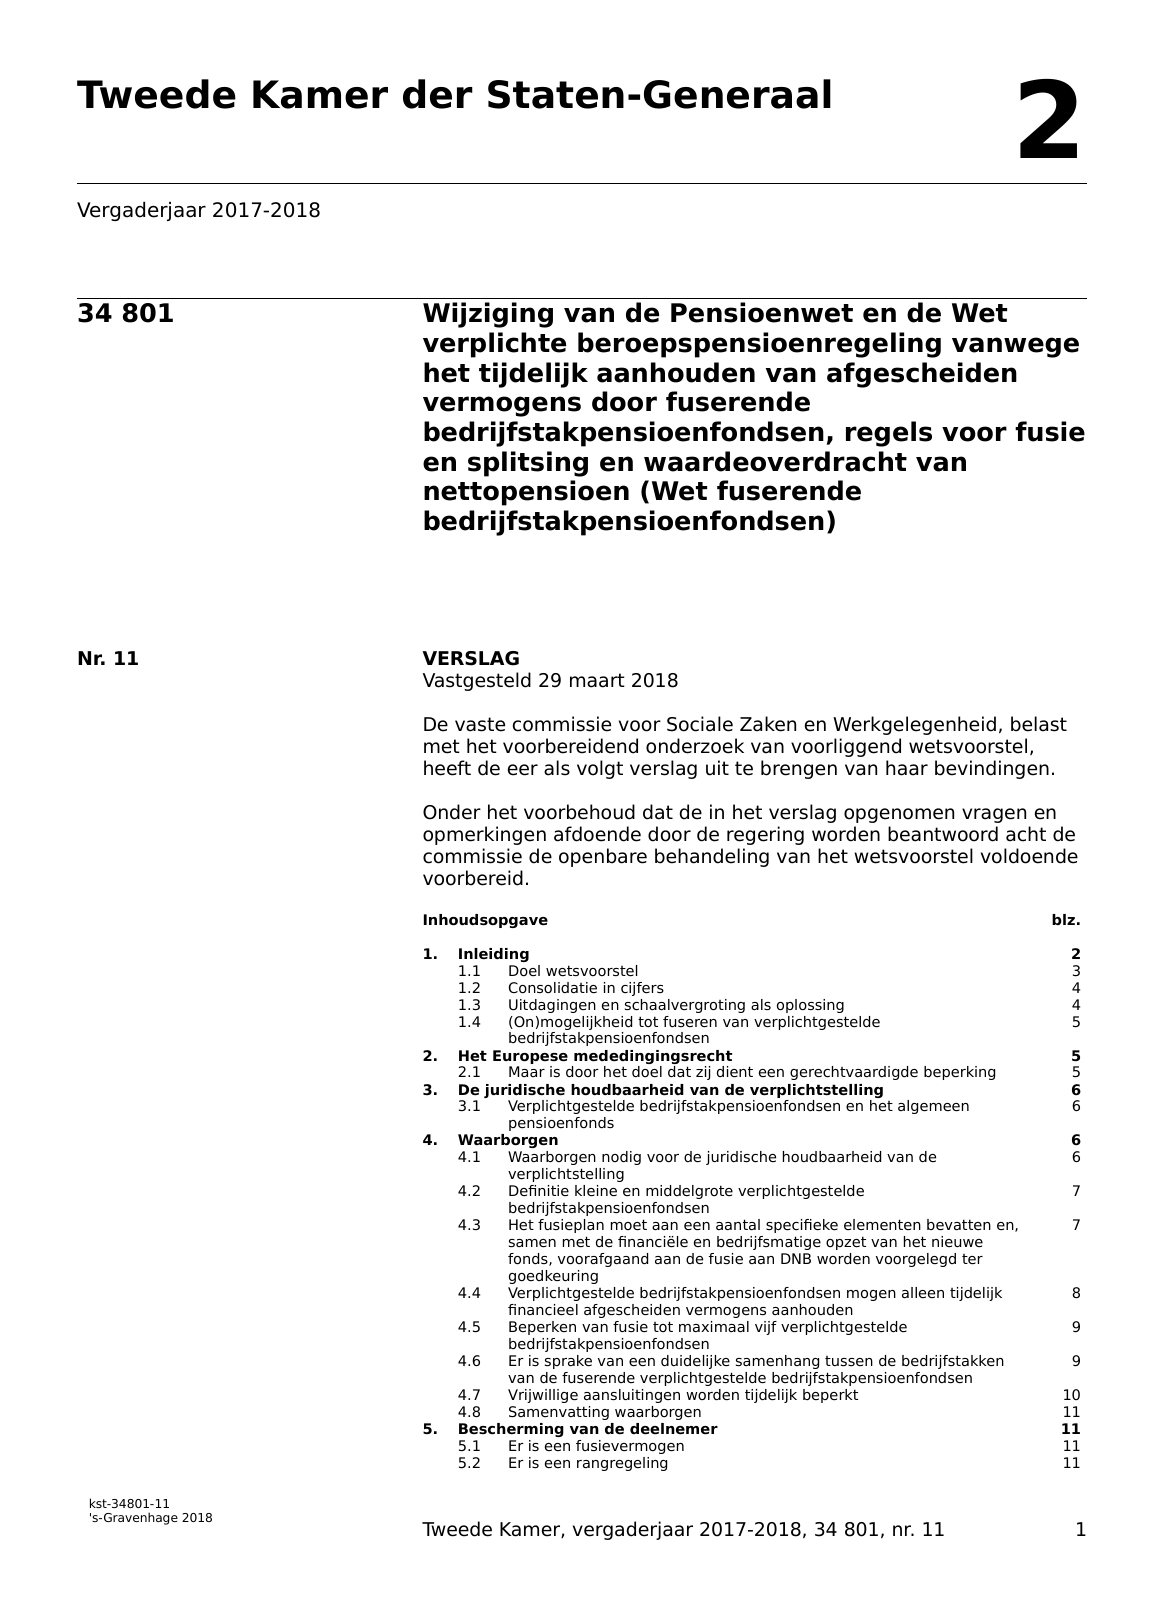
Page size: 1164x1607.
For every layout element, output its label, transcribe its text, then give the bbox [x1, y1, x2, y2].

table_cell 1.4 [452, 1014, 502, 1047]
text Onder het voorbehoud dat de in het verslag opgenomen vragen en opmerkingen afdoende door de regering worden beantwoord acht de commissie de openbare behandeling van het wetsvoorstel voldoende voorbereid. [422, 802, 1087, 890]
table_cell 4.4 [452, 1285, 502, 1319]
table_cell [422, 996, 452, 1013]
table_cell 6 [1028, 1132, 1087, 1149]
table_cell 4.1 [452, 1149, 502, 1183]
table_cell [422, 1217, 452, 1285]
table_cell [422, 929, 452, 946]
table_cell 2.1 [452, 1064, 502, 1081]
table_header Inhoudsopgave [422, 912, 1027, 928]
table_cell Waarborgen nodig voor de juridische houdbaarheid van de verplichtstelling [502, 1149, 1027, 1183]
table_cell [422, 1098, 452, 1132]
table_cell 7 [1028, 1183, 1087, 1217]
table_cell Verplichtgestelde bedrijfstakpensioenfondsen mogen alleen tijdelijk financieel afgescheiden vermogens aanhouden [502, 1285, 1027, 1319]
table_cell 1.3 [452, 996, 502, 1013]
table_cell 5. [422, 1421, 452, 1438]
table_cell Er is sprake van een duidelijke samenhang tussen de bedrijfstakken van de fuserende verplichtgestelde bedrijfstakpensioenfondsen [502, 1353, 1027, 1387]
text 's-Gravenhage 2018 [88, 1511, 323, 1525]
subtitle Nr. 11 VERSLAG [77, 647, 1087, 669]
table_cell 5 [1028, 1064, 1087, 1081]
table_cell 5 [1028, 1014, 1087, 1047]
table_cell [422, 963, 452, 979]
table_cell [422, 1455, 452, 1472]
table_header blz. [1028, 912, 1087, 928]
table_cell Er is een rangregeling [502, 1455, 1027, 1472]
table_cell Uitdagingen en schaalvergroting als oplossing [502, 996, 1027, 1013]
table_cell 4.3 [452, 1217, 502, 1285]
table_cell [422, 1285, 452, 1319]
table_cell [422, 1014, 452, 1047]
text Vastgesteld 29 maart 2018 [422, 669, 1087, 691]
table_cell 2. [422, 1048, 452, 1064]
table_cell 11 [1028, 1438, 1087, 1455]
table_cell 4.7 [452, 1387, 502, 1404]
table_cell 9 [1028, 1319, 1087, 1353]
table_cell 4.5 [452, 1319, 502, 1353]
table_cell 5.1 [452, 1438, 502, 1455]
subtitle 34 801 Wijziging van de Pensioenwet en de Wet verplichte beroepspensioenregeling vanwege het tijdelijk aanhouden van afgescheiden vermogens door fuserende bedrijfstakpensioenfondsen, regels voor fusie en splitsing en waardeoverdracht van nettopensioen (Wet fuserende bedrijfstakpensioenfondsen) [77, 299, 1087, 536]
table_cell 11 [1028, 1404, 1087, 1421]
table_cell Bescherming van de deelnemer [452, 1421, 1027, 1438]
table_cell Vrijwillige aansluitingen worden tijdelijk beperkt [502, 1387, 1027, 1404]
table_cell 4.2 [452, 1183, 502, 1217]
table_cell 4. [422, 1132, 452, 1149]
table_cell 6 [1028, 1081, 1087, 1098]
table_cell Samenvatting waarborgen [502, 1404, 1027, 1421]
table_cell Waarborgen [452, 1132, 1027, 1149]
table_cell (On)mogelijkheid tot fuseren van verplichtgestelde bedrijfstakpensioenfondsen [502, 1014, 1027, 1047]
table_cell [502, 929, 1027, 946]
table_cell Definitie kleine en middelgrote verplichtgestelde bedrijfstakpensioenfondsen [502, 1183, 1027, 1217]
table_cell [422, 1438, 452, 1455]
table_cell Beperken van fusie tot maximaal vijf verplichtgestelde bedrijfstakpensioenfondsen [502, 1319, 1027, 1353]
table_cell [1028, 929, 1087, 946]
table_cell Maar is door het doel dat zij dient een gerechtvaardigde beperking [502, 1064, 1027, 1081]
table_cell 4 [1028, 996, 1087, 1013]
table_cell 2 [1028, 946, 1087, 962]
table_cell 3 [1028, 963, 1087, 979]
table_cell [422, 1064, 452, 1081]
table_cell Verplichtgestelde bedrijfstakpensioenfondsen en het algemeen pensioenfonds [502, 1098, 1027, 1132]
table_cell Doel wetsvoorstel [502, 963, 1027, 979]
table_cell 1. [422, 946, 452, 962]
table_cell 3.1 [452, 1098, 502, 1132]
table_cell [422, 1149, 452, 1183]
table_cell [422, 1319, 452, 1353]
table_cell 4.6 [452, 1353, 502, 1387]
table_cell 10 [1028, 1387, 1087, 1404]
table_cell 3. [422, 1081, 452, 1098]
table_cell 6 [1028, 1098, 1087, 1132]
text De vaste commissie voor Sociale Zaken en Werkgelegenheid, belast met het voorbereidend onderzoek van voorliggend wetsvoorstel, heeft de eer als volgt verslag uit te brengen van haar bevindingen. [422, 714, 1087, 779]
table_cell Inleiding [452, 946, 1027, 962]
table_cell Er is een fusievermogen [502, 1438, 1027, 1455]
table_header Tweede Kamer der Staten-Generaal [77, 59, 886, 183]
table_cell 11 [1028, 1455, 1087, 1472]
table_cell 9 [1028, 1353, 1087, 1387]
table_cell Het Europese mededingingsrecht [452, 1048, 1027, 1064]
table_cell 11 [1028, 1421, 1087, 1438]
table_cell 7 [1028, 1217, 1087, 1285]
table_cell Het fusieplan moet aan een aantal specifieke elementen bevatten en, samen met de financiële en bedrijfsmatige opzet van het nieuwe fonds, voorafgaand aan de fusie aan DNB worden voorgelegd ter goedkeuring [502, 1217, 1027, 1285]
table_cell 8 [1028, 1285, 1087, 1319]
table_cell 4.8 [452, 1404, 502, 1421]
table_cell [422, 980, 452, 996]
table_cell [452, 929, 502, 946]
table_cell 5 [1028, 1048, 1087, 1064]
table_cell 1.1 [452, 963, 502, 979]
table_cell 1.2 [452, 980, 502, 996]
table_cell 4 [1028, 980, 1087, 996]
table_cell 5.2 [452, 1455, 502, 1472]
text kst-34801-11 [88, 1497, 323, 1511]
table_cell 6 [1028, 1149, 1087, 1183]
table_cell Vergaderjaar 2017-2018 [77, 184, 1087, 298]
table_cell [422, 1404, 452, 1421]
table_cell [422, 1387, 452, 1404]
table_cell Consolidatie in cijfers [502, 980, 1027, 996]
table_header 2 [886, 59, 1087, 183]
table_cell [422, 1183, 452, 1217]
table_cell [422, 1353, 452, 1387]
table_cell De juridische houdbaarheid van de verplichtstelling [452, 1081, 1027, 1098]
